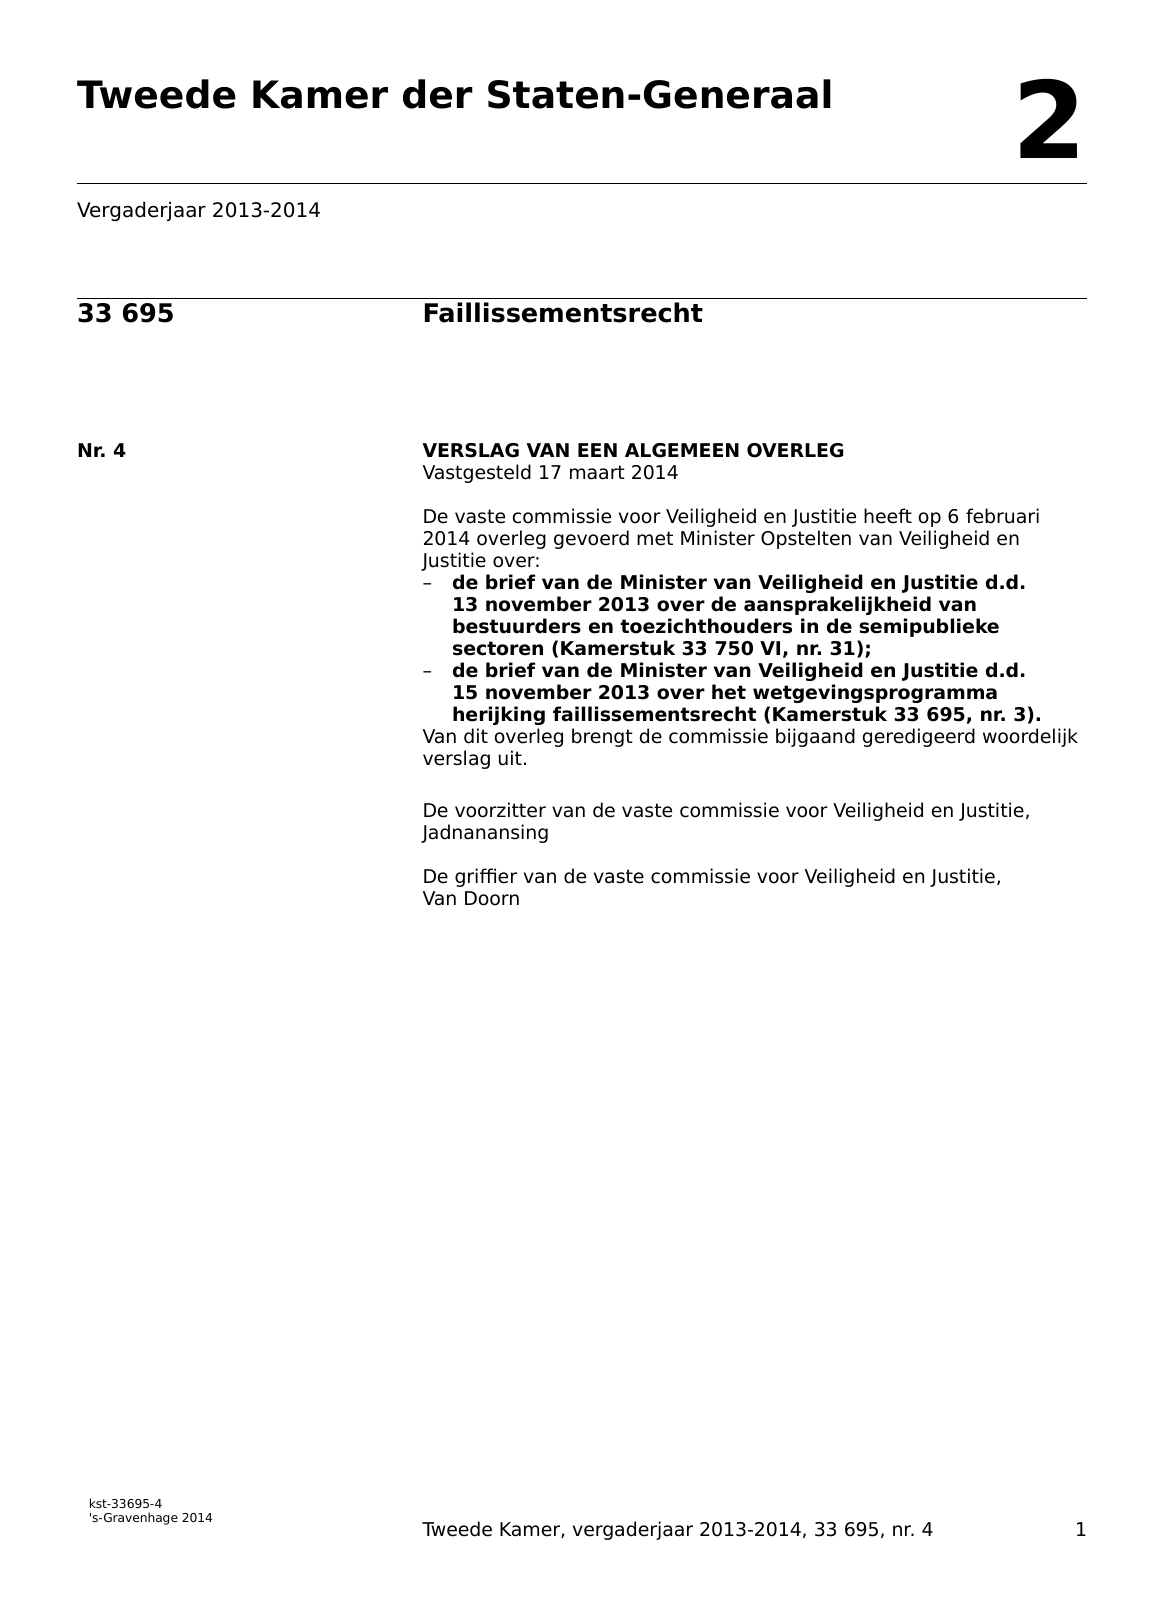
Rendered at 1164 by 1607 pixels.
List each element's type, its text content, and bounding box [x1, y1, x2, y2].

text – de brief van de Minister van Veiligheid en Justitie d.d. 15 november 2013 over het wetgevingsprogramma herijking faillissementsrecht (Kamerstuk 33 695, nr. 3). [422, 660, 1087, 726]
text kst-33695-4 [88, 1497, 323, 1511]
subtitle Nr. 4 VERSLAG VAN EEN ALGEMEEN OVERLEG [77, 440, 1087, 462]
text – de brief van de Minister van Veiligheid en Justitie d.d. 13 november 2013 over de aansprakelijkheid van bestuurders en toezichthouders in de semipublieke sectoren (Kamerstuk 33 750 VI, nr. 31); [422, 572, 1087, 660]
text Vastgesteld 17 maart 2014 [422, 462, 1087, 484]
text De griffier van de vaste commissie voor Veiligheid en Justitie, Van Doorn [422, 866, 1087, 910]
text De voorzitter van de vaste commissie voor Veiligheid en Justitie, Jadnanansing [422, 799, 1087, 843]
table_cell Vergaderjaar 2013-2014 [77, 184, 1087, 298]
table_header Tweede Kamer der Staten-Generaal [77, 59, 886, 183]
table_header 2 [886, 59, 1087, 183]
text Van dit overleg brengt de commissie bijgaand geredigeerd woordelijk verslag uit. [422, 726, 1087, 769]
text De vaste commissie voor Veiligheid en Justitie heeft op 6 februari 2014 overleg gevoerd met Minister Opstelten van Veiligheid en Justitie over: [422, 506, 1087, 572]
subtitle 33 695 Faillissementsrecht [77, 299, 1087, 329]
text 's-Gravenhage 2014 [88, 1511, 323, 1525]
